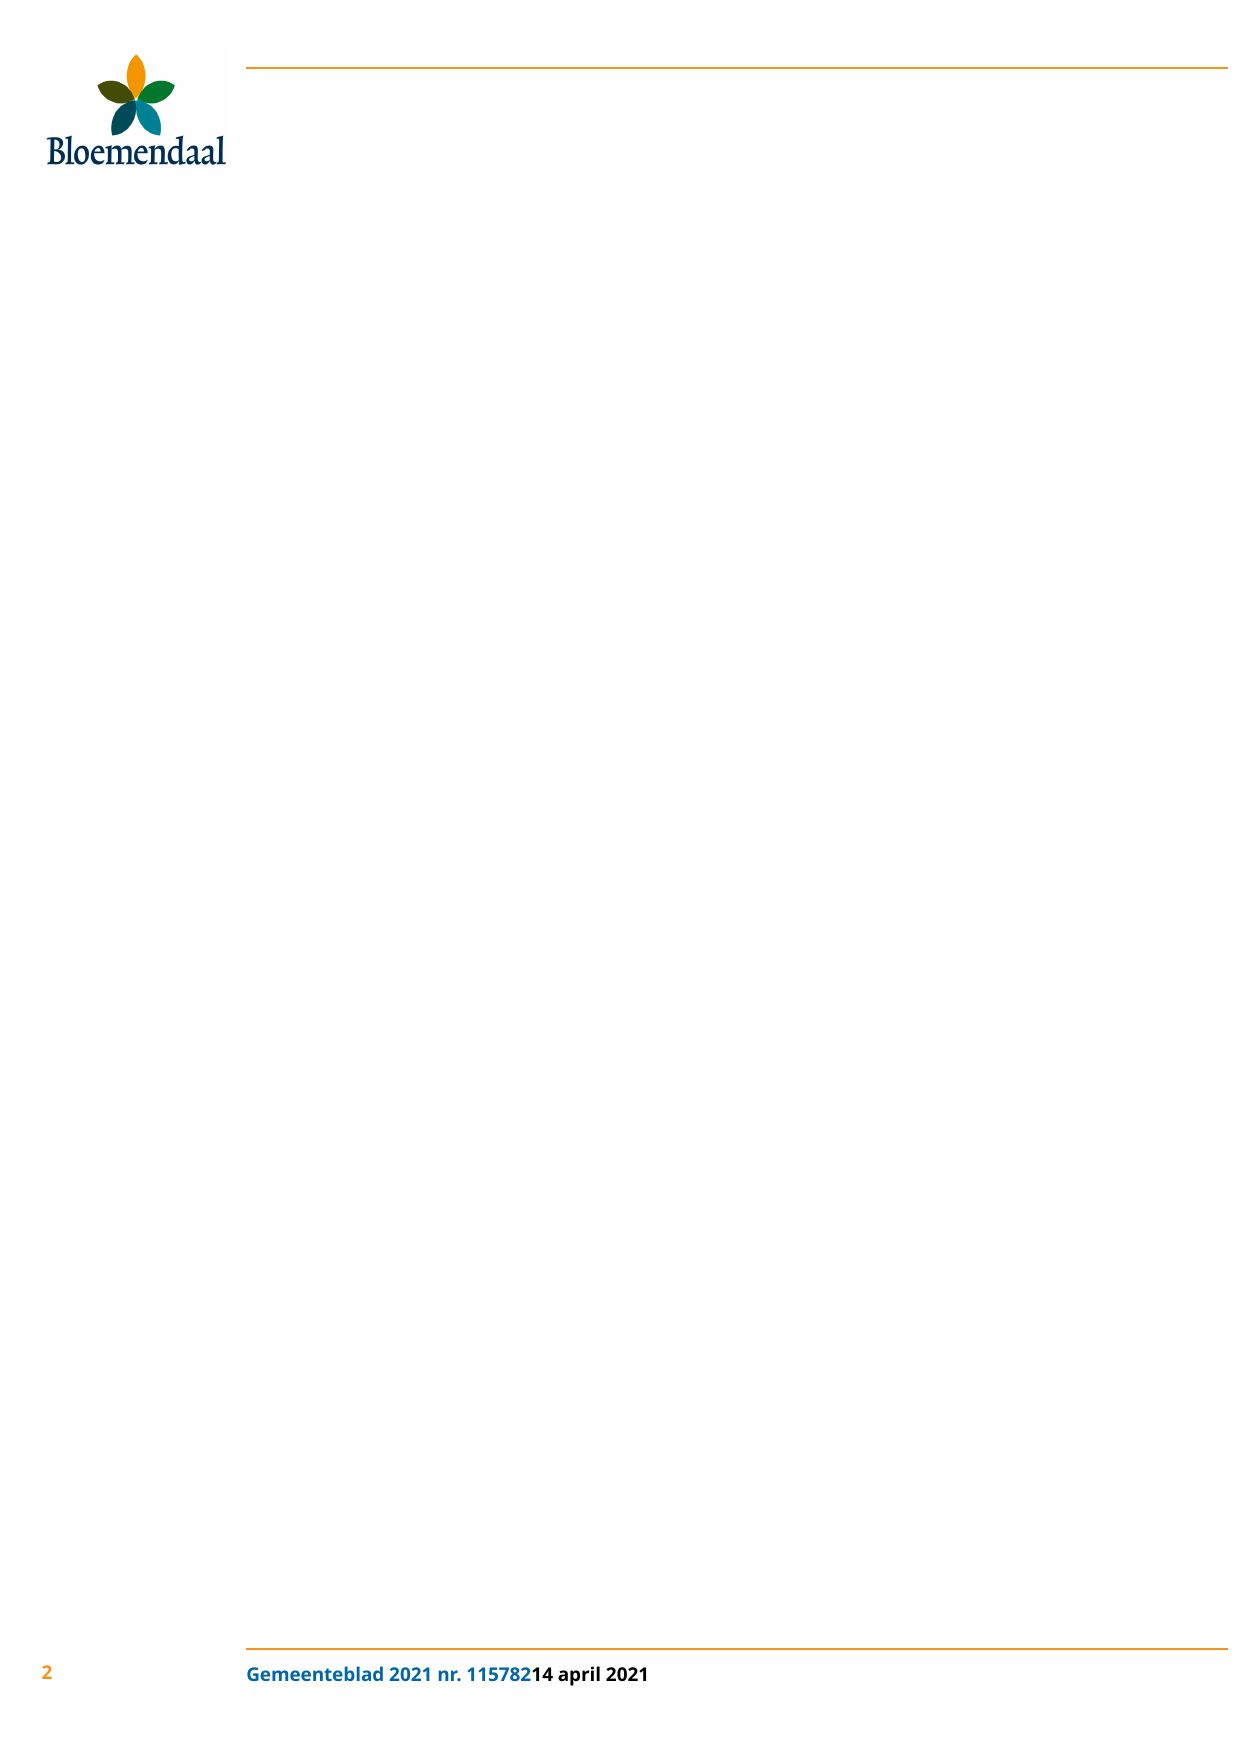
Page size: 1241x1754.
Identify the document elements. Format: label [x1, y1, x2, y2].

picture [41, 47, 231, 172]
